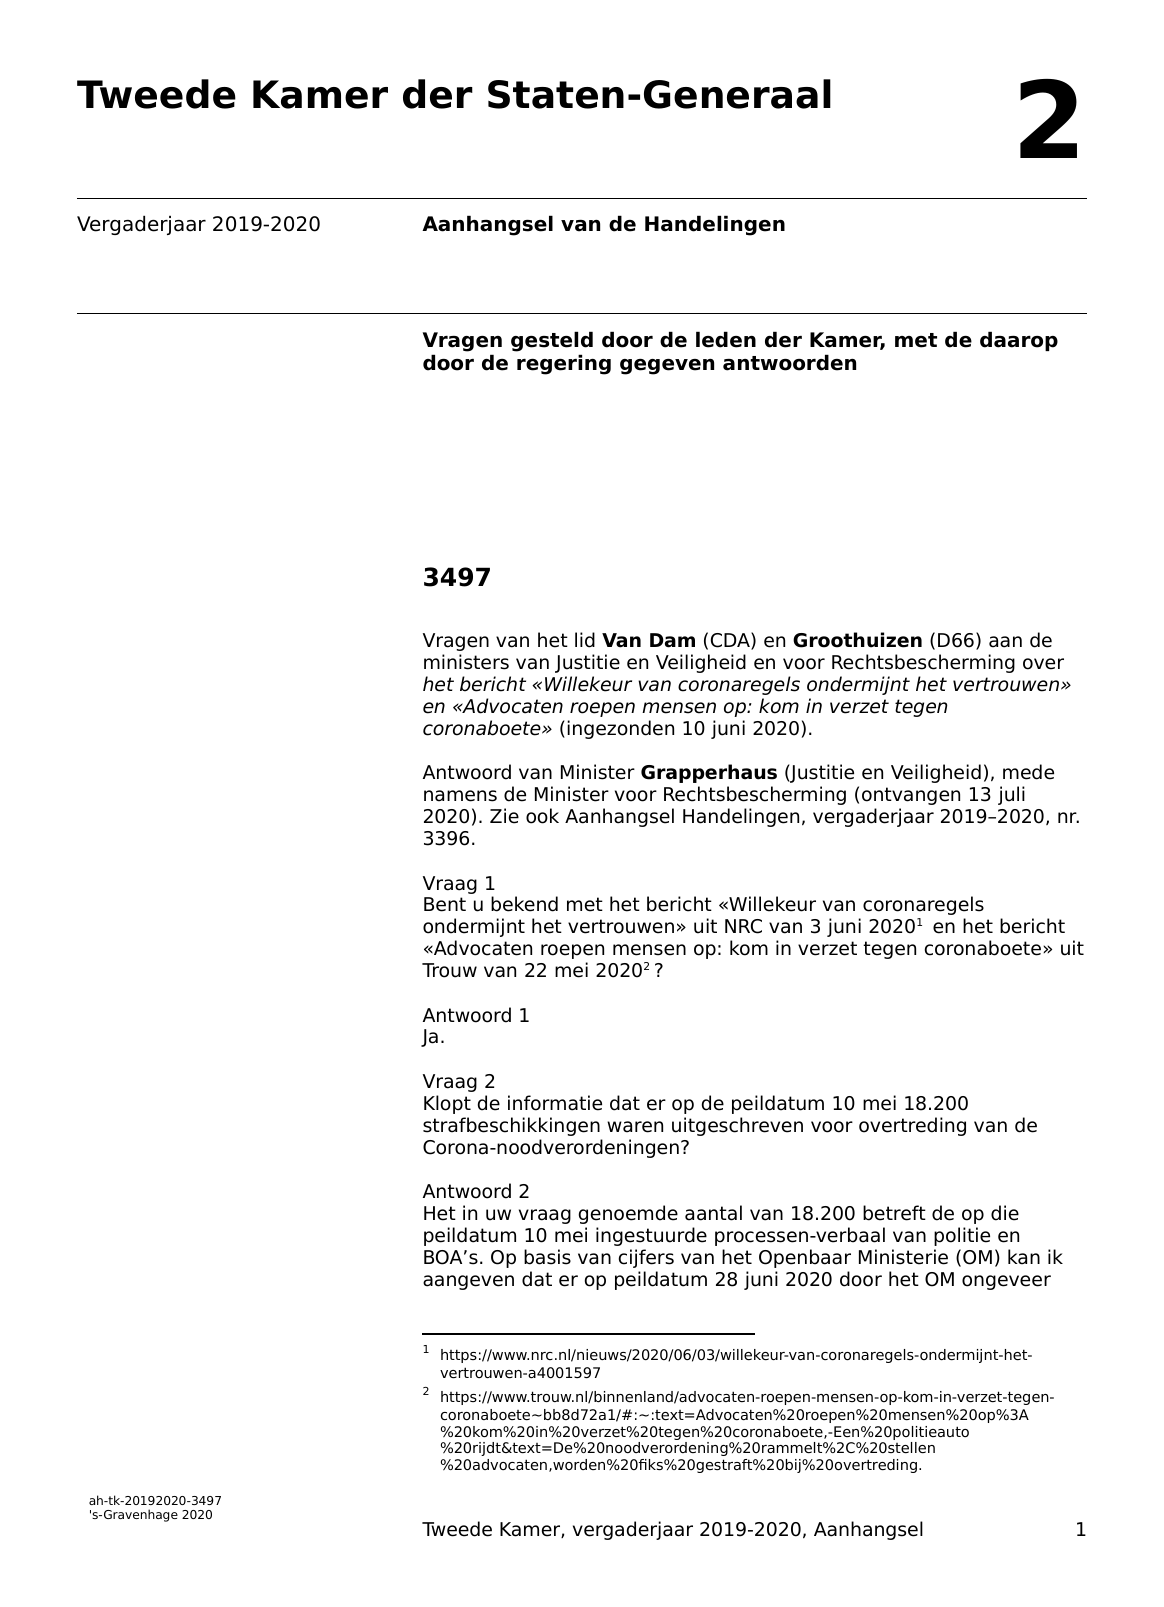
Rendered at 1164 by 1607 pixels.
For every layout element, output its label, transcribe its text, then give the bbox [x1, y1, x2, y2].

text Antwoord van Minister Grapperhaus (Justitie en Veiligheid), mede namens de Minister voor Rechtsbescherming (ontvangen 13 juli 2020). Zie ook Aanhangsel Handelingen, vergaderjaar 2019–2020, nr. 3396. [422, 762, 1087, 850]
text Ja. [422, 1026, 1087, 1048]
text Vraag 2 [422, 1071, 1087, 1093]
text 's-Gravenhage 2020 [88, 1508, 323, 1522]
text https://www.trouw.nl/binnenland/advocaten-roepen-mensen-op-kom-in-verzet-tegen-coronaboete~bb8d72a1/#:~:text=Advocaten%20roepen%20mensen%20op%3A%20kom%20in%20verzet%20tegen%20coronaboete,-Een%20politieauto%20rijdt&text=De%20noodverordening%20rammelt%2C%20stellen%20advocaten,worden%20fiks%20gestraft%20bij%20overtreding. [422, 1385, 1087, 1474]
text Klopt de informatie dat er op de peildatum 10 mei 18.200 strafbeschikkingen waren uitgeschreven voor overtreding van de Corona-noodverordeningen? [422, 1093, 1087, 1158]
text Vragen van het lid Van Dam (CDA) en Groothuizen (D66) aan de ministers van Justitie en Veiligheid en voor Rechtsbescherming over het bericht «Willekeur van coronaregels ondermijnt het vertrouwen» en «Advocaten roepen mensen op: kom in verzet tegen coronaboete» (ingezonden 10 juni 2020). [422, 630, 1087, 740]
text Antwoord 2 [422, 1181, 1087, 1203]
text ah-tk-20192020-3497 [88, 1494, 323, 1508]
text Antwoord 1 [422, 1004, 1087, 1026]
table_cell [77, 314, 422, 375]
text https://www.nrc.nl/nieuws/2020/06/03/willekeur-van-coronaregels-ondermijnt-het-vertrouwen-a4001597 [422, 1343, 1087, 1382]
text 3497 [422, 563, 1087, 592]
table_cell Vragen gesteld door de leden der Kamer, met de daarop door de regering gegeven antwoorden [422, 314, 1087, 375]
text Bent u bekend met het bericht «Willekeur van coronaregels ondermijnt het vertrouwen» uit NRC van 3 juni 2020 en het bericht «Advocaten roepen mensen op: kom in verzet tegen coronaboete» uit Trouw van 22 mei 2020? [422, 894, 1087, 982]
table_header Tweede Kamer der Staten-Generaal [77, 59, 886, 198]
table_header 2 [886, 59, 1087, 198]
text Vraag 1 [422, 872, 1087, 894]
table_cell Vergaderjaar 2019-2020 [77, 199, 422, 313]
table_cell Aanhangsel van de Handelingen [422, 199, 1087, 313]
text Het in uw vraag genoemde aantal van 18.200 betreft de op die peildatum 10 mei ingestuurde processen-verbaal van politie en BOA’s. Op basis van cijfers van het Openbaar Ministerie (OM) kan ik aangeven dat er op peildatum 28 juni 2020 door het OM ongeveer [422, 1203, 1087, 1291]
